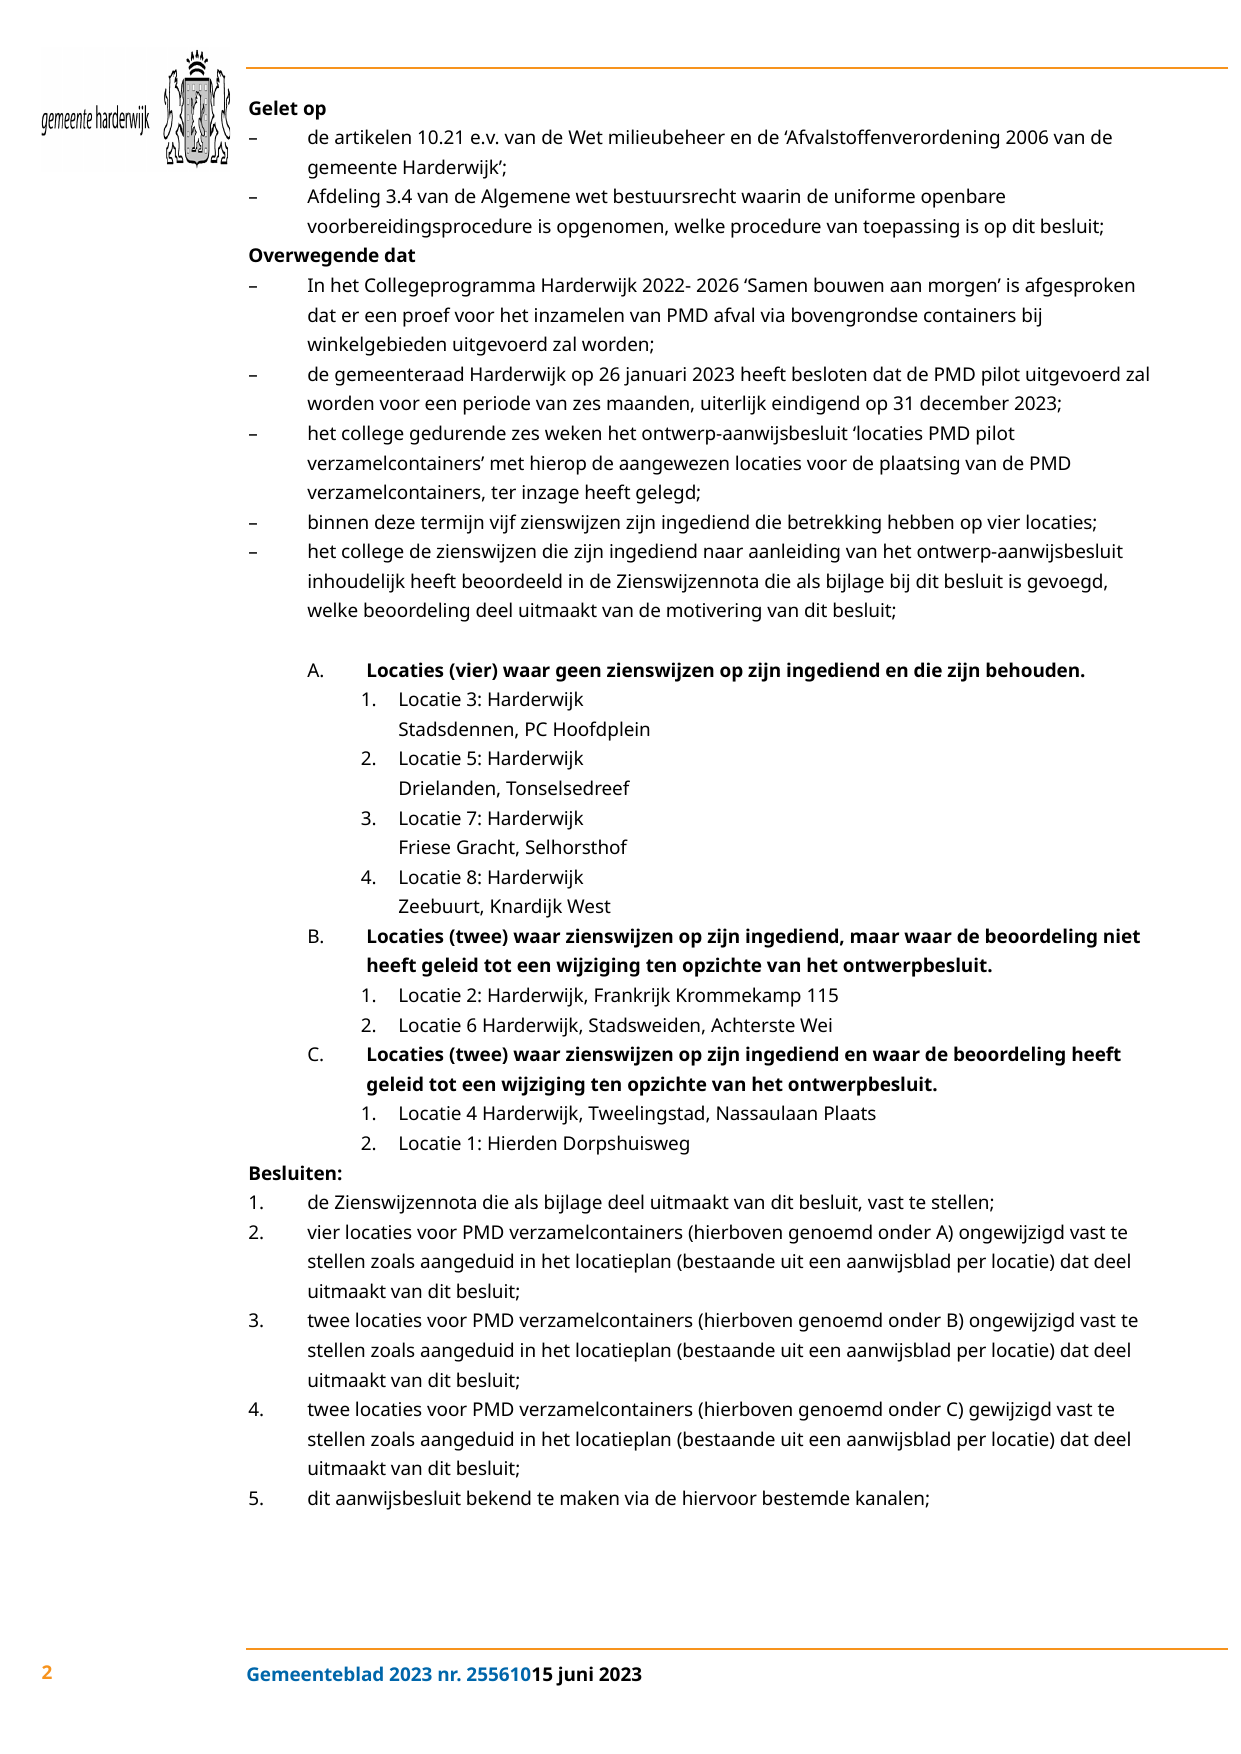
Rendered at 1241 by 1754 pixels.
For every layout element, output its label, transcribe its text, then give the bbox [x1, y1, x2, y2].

text Besluiten: [248, 1160, 1152, 1186]
list Locatie 5: Harderwijk [361, 746, 1152, 771]
list Drielanden, Tonselsedreef [361, 775, 1152, 801]
list het college de zienswijzen die zijn ingediend naar aanleiding van het ontwerp-aanwijsbesluit inhoudelijk heeft beoordeeld in de Zienswijzennota die als bijlage bij dit besluit is gevoegd, welke beoordeling deel uitmaakt van de motivering van dit besluit; [248, 538, 1152, 623]
list de Zienswijzennota die als bijlage deel uitmaakt van dit besluit, vast te stellen; [248, 1189, 1152, 1215]
list het college gedurende zes weken het ontwerp-aanwijsbesluit ‘locaties PMD pilot verzamelcontainers’ met hierop de aangewezen locaties voor de plaatsing van de PMD verzamelcontainers, ter inzage heeft gelegd; [248, 420, 1152, 505]
list Locatie 7: Harderwijk [361, 805, 1152, 831]
list dit aanwijsbesluit bekend te maken via de hiervoor bestemde kanalen; [248, 1485, 1152, 1511]
list vier locaties voor PMD verzamelcontainers (hierboven genoemd onder A) ongewijzigd vast te stellen zoals aangeduid in het locatieplan (bestaande uit een aanwijsblad per locatie) dat deel uitmaakt van dit besluit; [248, 1219, 1152, 1304]
list Locatie 1: Hierden Dorpshuisweg [361, 1130, 1152, 1156]
list Locatie 3: Harderwijk [361, 686, 1152, 712]
text Overwegende dat [248, 243, 1152, 268]
list Locaties (vier) waar geen zienswijzen op zijn ingediend en die zijn behouden. [307, 657, 1152, 683]
list de artikelen 10.21 e.v. van de Wet milieubeheer en de ‘Afvalstoffenverordening 2006 van de gemeente Harderwijk’; [248, 124, 1152, 180]
list Friese Gracht, Selhorsthof [361, 834, 1152, 860]
list Locatie 2: Harderwijk, Frankrijk Krommekamp 115 [361, 982, 1152, 1008]
list Locatie 8: Harderwijk [361, 864, 1152, 890]
list binnen deze termijn vijf zienswijzen zijn ingediend die betrekking hebben op vier locaties; [248, 509, 1152, 535]
list twee locaties voor PMD verzamelcontainers (hierboven genoemd onder B) ongewijzigd vast te stellen zoals aangeduid in het locatieplan (bestaande uit een aanwijsblad per locatie) dat deel uitmaakt van dit besluit; [248, 1308, 1152, 1393]
list Locaties (twee) waar zienswijzen op zijn ingediend, maar waar de beoordeling niet heeft geleid tot een wijziging ten opzichte van het ontwerpbesluit. [307, 923, 1152, 978]
list Locaties (twee) waar zienswijzen op zijn ingediend en waar de beoordeling heeft geleid tot een wijziging ten opzichte van het ontwerpbesluit. [307, 1041, 1152, 1097]
list Locatie 6 Harderwijk, Stadsweiden, Achterste Wei [361, 1012, 1152, 1038]
list Afdeling 3.4 van de Algemene wet bestuursrecht waarin de uniforme openbare voorbereidingsprocedure is opgenomen, welke procedure van toepassing is op dit besluit; [248, 183, 1152, 239]
list In het Collegeprogramma Harderwijk 2022- 2026 ‘Samen bouwen aan morgen’ is afgesproken dat er een proef voor het inzamelen van PMD afval via bovengrondse containers bij winkelgebieden uitgevoerd zal worden; [248, 272, 1152, 357]
list de gemeenteraad Harderwijk op 26 januari 2023 heeft besloten dat de PMD pilot uitgevoerd zal worden voor een periode van zes maanden, uiterlijk eindigend op 31 december 2023; [248, 361, 1152, 416]
picture [41, 47, 231, 172]
list Locatie 4 Harderwijk, Tweelingstad, Nassaulaan Plaats [361, 1101, 1152, 1126]
text Gelet op [248, 95, 1152, 121]
list Zeebuurt, Knardijk West [361, 893, 1152, 919]
list twee locaties voor PMD verzamelcontainers (hierboven genoemd onder C) gewijzigd vast te stellen zoals aangeduid in het locatieplan (bestaande uit een aanwijsblad per locatie) dat deel uitmaakt van dit besluit; [248, 1396, 1152, 1481]
list Stadsdennen, PC Hoofdplein [361, 716, 1152, 742]
